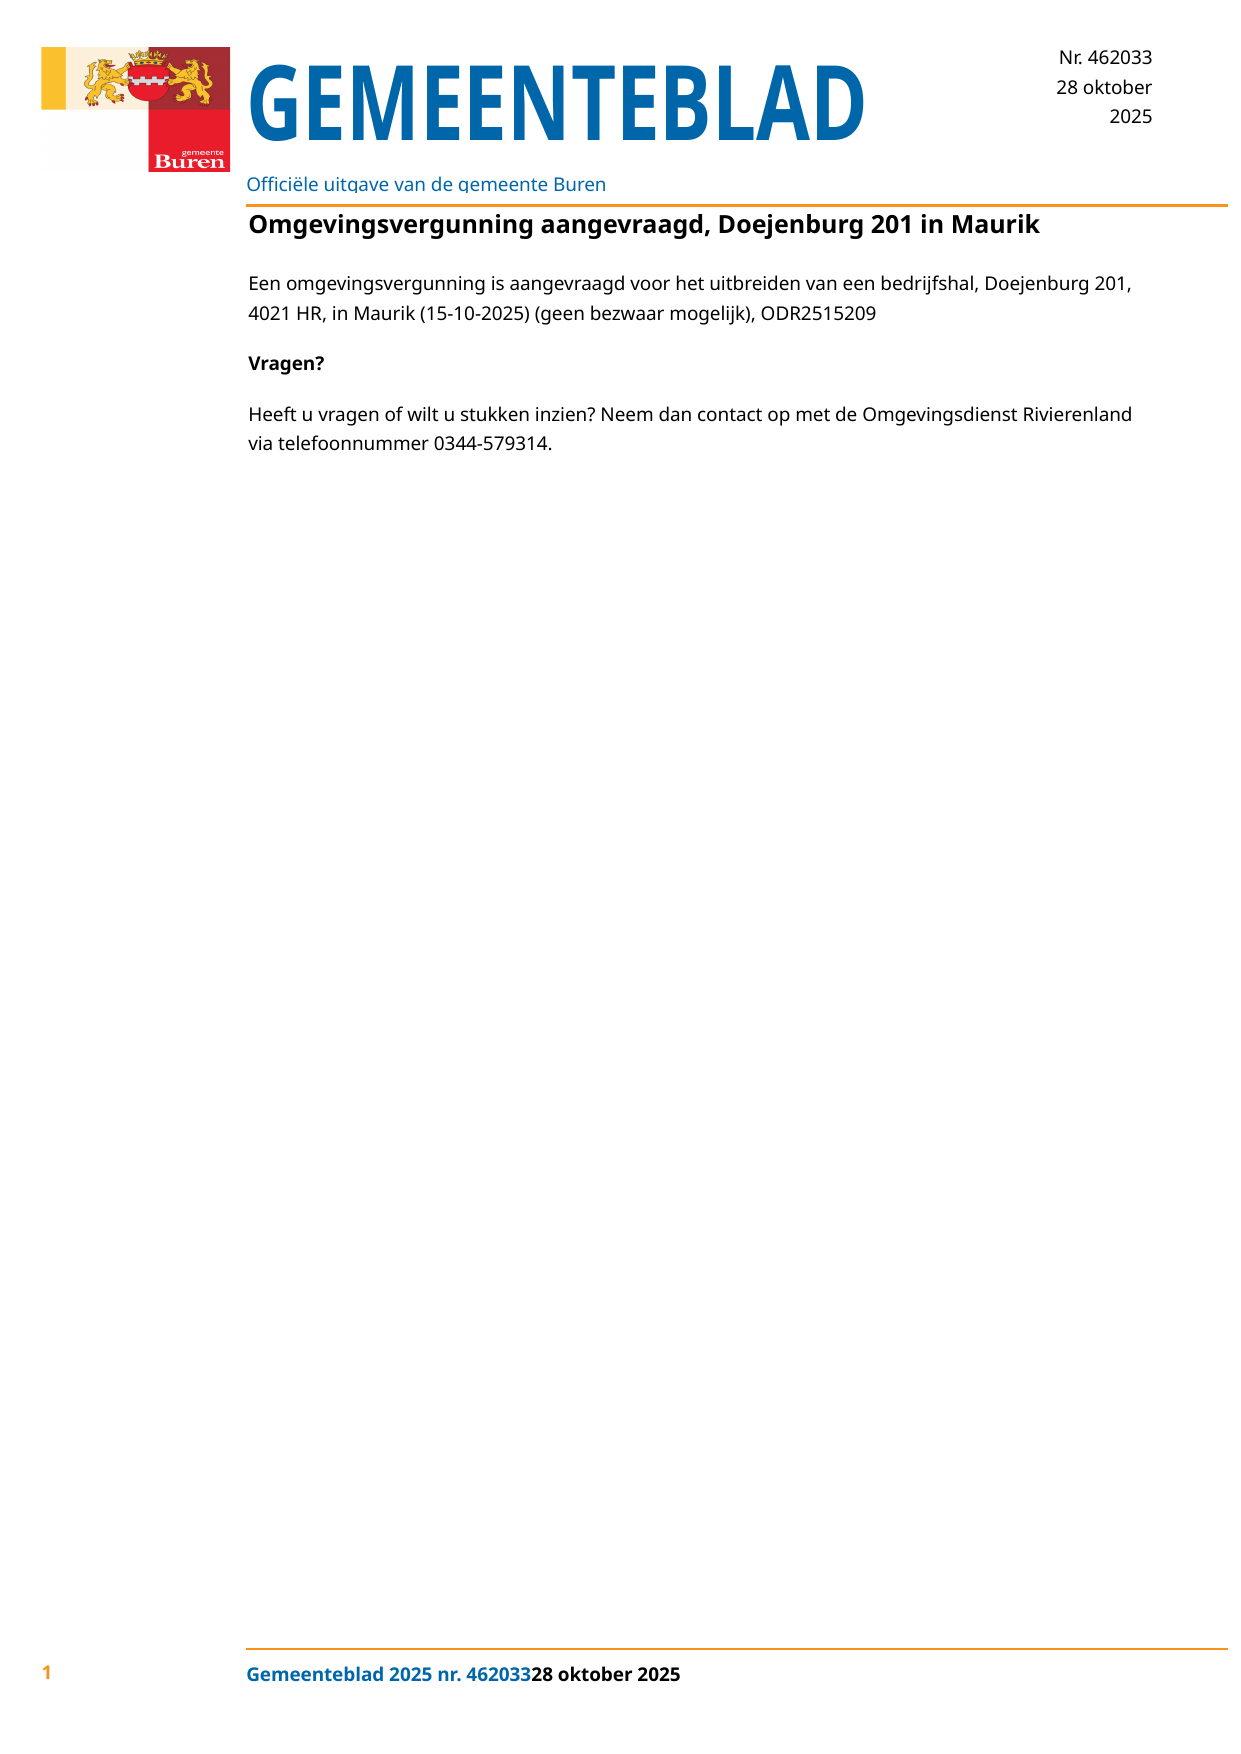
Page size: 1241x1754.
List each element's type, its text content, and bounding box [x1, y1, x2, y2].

text Heeft u vragen of wilt u stukken inzien? Neem dan contact op met de Omgevingsdienst Rivierenland via telefoonnummer 0344-579314. [248, 401, 1152, 456]
text Omgevingsvergunning aangevraagd, Doejenburg 201 in Maurik [248, 207, 1152, 241]
text Vragen? [248, 350, 1152, 376]
text Een omgevingsvergunning is aangevraagd voor het uitbreiden van een bedrijfshal, Doejenburg 201, 4021 HR, in Maurik (15-10-2025) (geen bezwaar mogelijk), ODR2515209 [248, 270, 1152, 326]
picture [41, 47, 231, 172]
